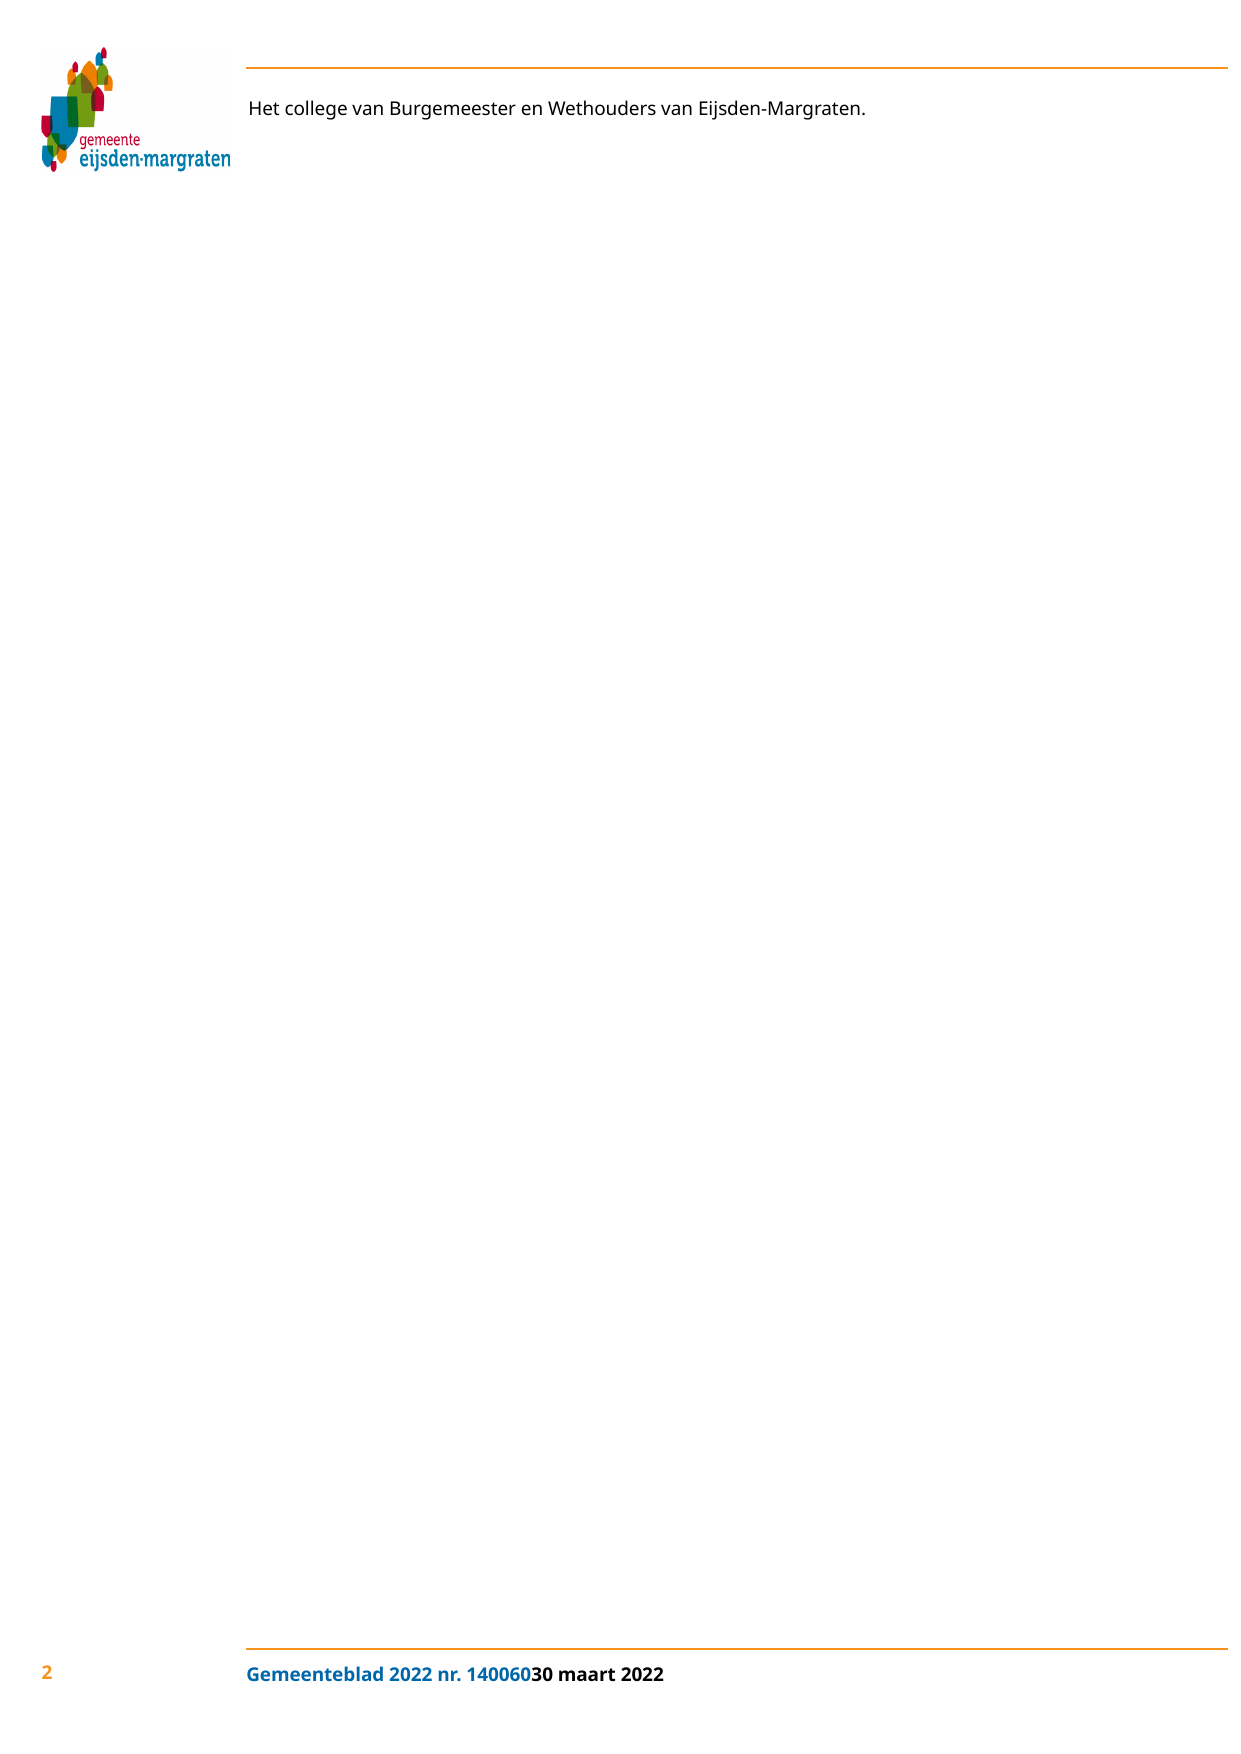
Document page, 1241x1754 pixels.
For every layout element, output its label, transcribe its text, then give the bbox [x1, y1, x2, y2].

text Het college van Burgemeester en Wethouders van Eijsden-Margraten. [248, 95, 1152, 121]
picture [41, 47, 231, 172]
